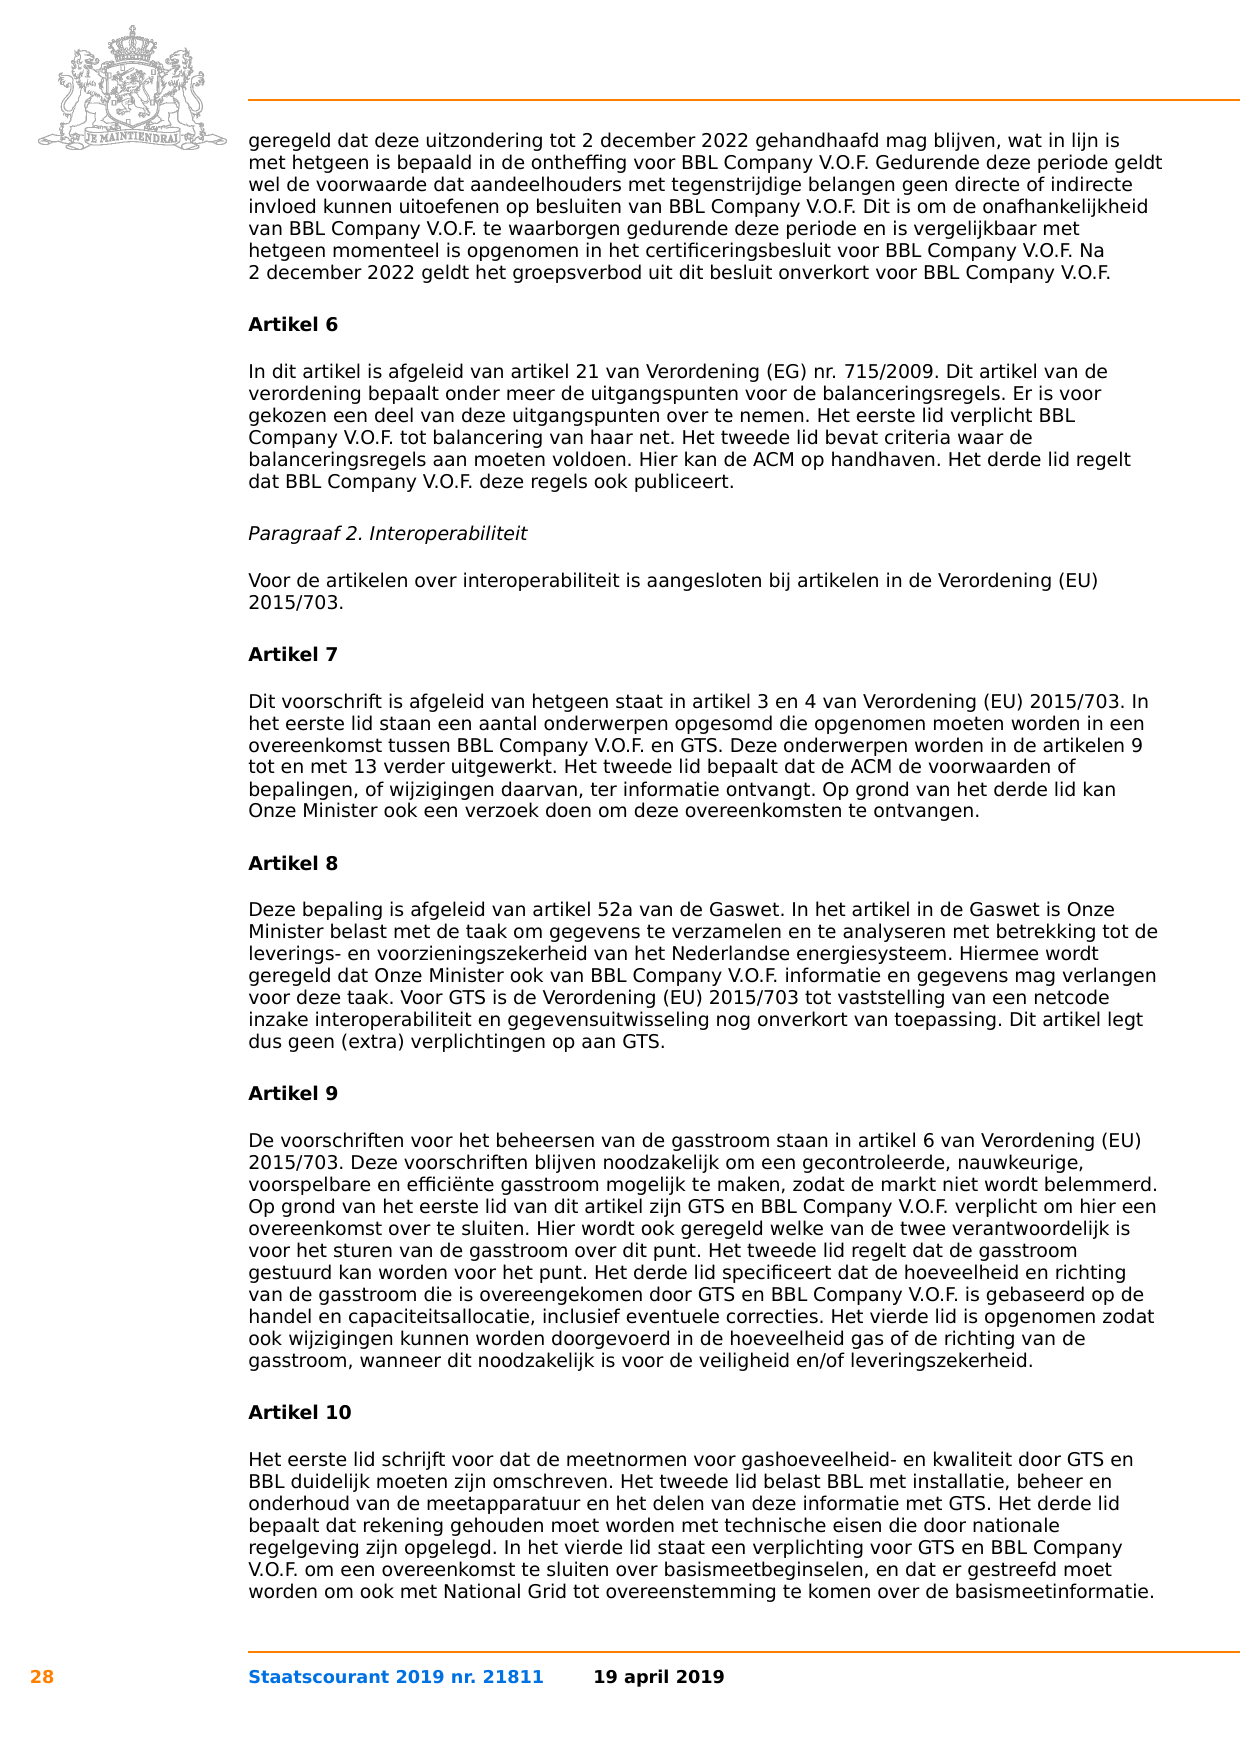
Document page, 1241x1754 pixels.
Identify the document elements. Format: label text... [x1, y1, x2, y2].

picture [38, 25, 227, 150]
text De voorschriften voor het beheersen van de gasstroom staan in artikel 6 van Verordening (EU) 2015/703. Deze voorschriften blijven noodzakelijk om een gecontroleerde, nauwkeurige, voorspelbare en efficiënte gasstroom mogelijk te maken, zodat de markt niet wordt belemmerd. Op grond van het eerste lid van dit artikel zijn GTS en BBL Company V.O.F. verplicht om hier een overeenkomst over te sluiten. Hier wordt ook geregeld welke van de twee verantwoordelijk is voor het sturen van de gasstroom over dit punt. Het tweede lid regelt dat de gasstroom gestuurd kan worden voor het punt. Het derde lid specificeert dat de hoeveelheid en richting van de gasstroom die is overeengekomen door GTS en BBL Company V.O.F. is gebaseerd op de handel en capaciteitsallocatie, inclusief eventuele correcties. Het vierde lid is opgenomen zodat ook wijzigingen kunnen worden doorgevoerd in de hoeveelheid gas of de richting van de gasstroom, wanneer dit noodzakelijk is voor de veiligheid en/of leveringszekerheid. [248, 1130, 1163, 1372]
text Deze bepaling is afgeleid van artikel 52a van de Gaswet. In het artikel in de Gaswet is Onze Minister belast met de taak om gegevens te verzamelen en te analyseren met betrekking tot de leverings- en voorzieningszekerheid van het Nederlandse energiesysteem. Hiermee wordt geregeld dat Onze Minister ook van BBL Company V.O.F. informatie en gegevens mag verlangen voor deze taak. Voor GTS is de Verordening (EU) 2015/703 tot vaststelling van een netcode inzake interoperabiliteit en gegevensuitwisseling nog onverkort van toepassing. Dit artikel legt dus geen (extra) verplichtingen op aan GTS. [248, 899, 1163, 1053]
subtitle Artikel 9 [248, 1083, 1163, 1105]
subtitle Paragraaf 2. Interoperabiliteit [248, 523, 1163, 544]
text Dit voorschrift is afgeleid van hetgeen staat in artikel 3 en 4 van Verordening (EU) 2015/703. In het eerste lid staan een aantal onderwerpen opgesomd die opgenomen moeten worden in een overeenkomst tussen BBL Company V.O.F. en GTS. Deze onderwerpen worden in de artikelen 9 tot en met 13 verder uitgewerkt. Het tweede lid bepaalt dat de ACM de voorwaarden of bepalingen, of wijzigingen daarvan, ter informatie ontvangt. Op grond van het derde lid kan Onze Minister ook een verzoek doen om deze overeenkomsten te ontvangen. [248, 691, 1163, 822]
subtitle Artikel 6 [248, 314, 1163, 336]
text Voor de artikelen over interoperabiliteit is aangesloten bij artikelen in de Verordening (EU) 2015/703. [248, 569, 1163, 613]
subtitle Artikel 7 [248, 643, 1163, 666]
subtitle Artikel 10 [248, 1402, 1163, 1424]
text geregeld dat deze uitzondering tot 2 december 2022 gehandhaafd mag blijven, wat in lijn is met hetgeen is bepaald in de ontheffing voor BBL Company V.O.F. Gedurende deze periode geldt wel de voorwaarde dat aandeelhouders met tegenstrijdige belangen geen directe of indirecte invloed kunnen uitoefenen op besluiten van BBL Company V.O.F. Dit is om de onafhankelijkheid van BBL Company V.O.F. te waarborgen gedurende deze periode en is vergelijkbaar met hetgeen momenteel is opgenomen in het certificeringsbesluit voor BBL Company V.O.F. Na 2 december 2022 geldt het groepsverbod uit dit besluit onverkort voor BBL Company V.O.F. [248, 130, 1163, 284]
text Het eerste lid schrijft voor dat de meetnormen voor gashoeveelheid- en kwaliteit door GTS en BBL duidelijk moeten zijn omschreven. Het tweede lid belast BBL met installatie, beheer en onderhoud van de meetapparatuur en het delen van deze informatie met GTS. Het derde lid bepaalt dat rekening gehouden moet worden met technische eisen die door nationale regelgeving zijn opgelegd. In het vierde lid staat een verplichting voor GTS en BBL Company V.O.F. om een overeenkomst te sluiten over basismeetbeginselen, en dat er gestreefd moet worden om ook met National Grid tot overeenstemming te komen over de basismeetinformatie. [248, 1449, 1163, 1603]
text In dit artikel is afgeleid van artikel 21 van Verordening (EG) nr. 715/2009. Dit artikel van de verordening bepaalt onder meer de uitgangspunten voor de balanceringsregels. Er is voor gekozen een deel van deze uitgangspunten over te nemen. Het eerste lid verplicht BBL Company V.O.F. tot balancering van haar net. Het tweede lid bevat criteria waar de balanceringsregels aan moeten voldoen. Hier kan de ACM op handhaven. Het derde lid regelt dat BBL Company V.O.F. deze regels ook publiceert. [248, 361, 1163, 493]
subtitle Artikel 8 [248, 852, 1163, 874]
